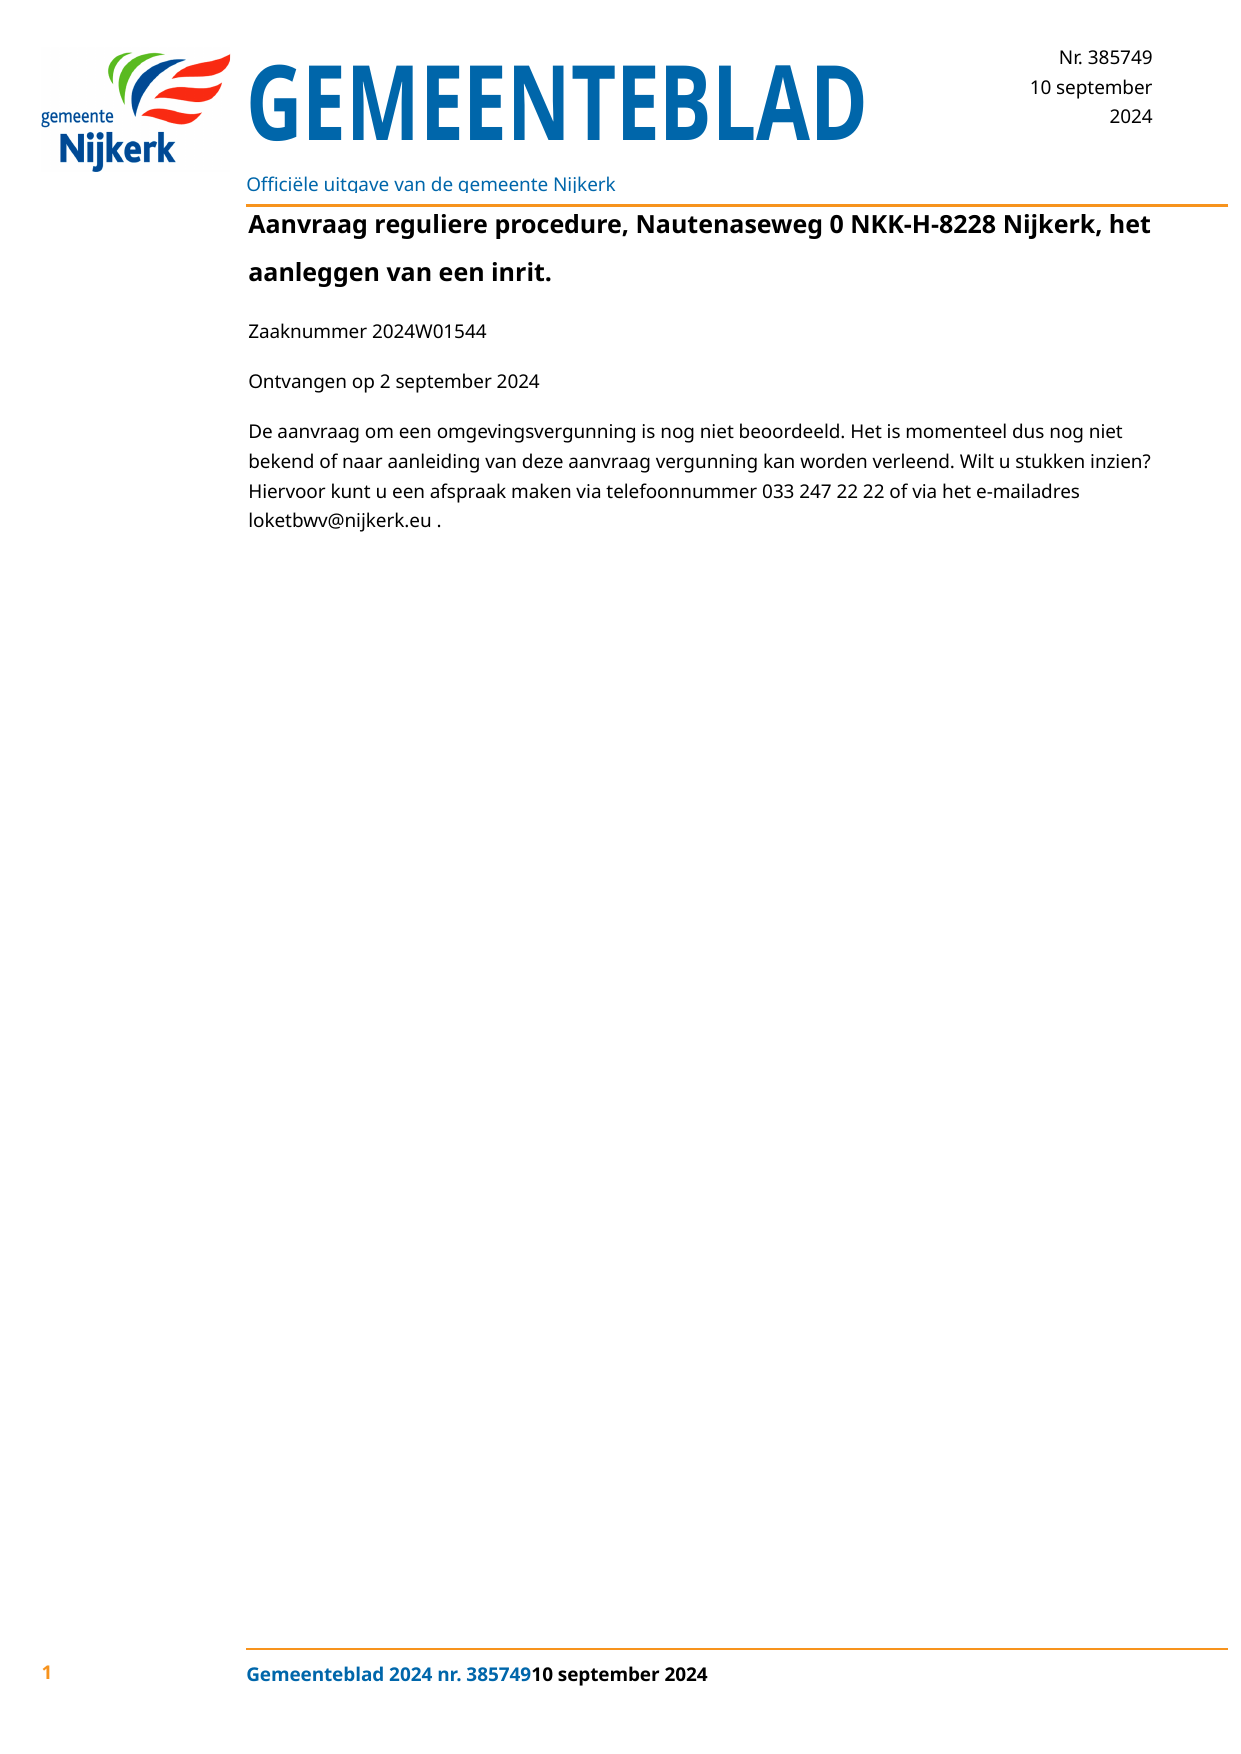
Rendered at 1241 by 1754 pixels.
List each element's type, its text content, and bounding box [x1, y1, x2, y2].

text De aanvraag om een omgevingsvergunning is nog niet beoordeeld. Het is momenteel dus nog niet bekend of naar aanleiding van deze aanvraag vergunning kan worden verleend. Wilt u stukken inzien? Hiervoor kunt u een afspraak maken via telefoonnummer 033 247 22 22 of via het e-mailadres loketbwv@nijkerk.eu . [248, 419, 1152, 533]
text Aanvraag reguliere procedure, Nautenaseweg 0 NKK-H-8228 Nijkerk, het aanleggen van een inrit. [248, 207, 1152, 288]
picture [41, 47, 231, 172]
text Zaaknummer 2024W01544 [248, 318, 1152, 344]
text Ontvangen op 2 september 2024 [248, 368, 1152, 394]
